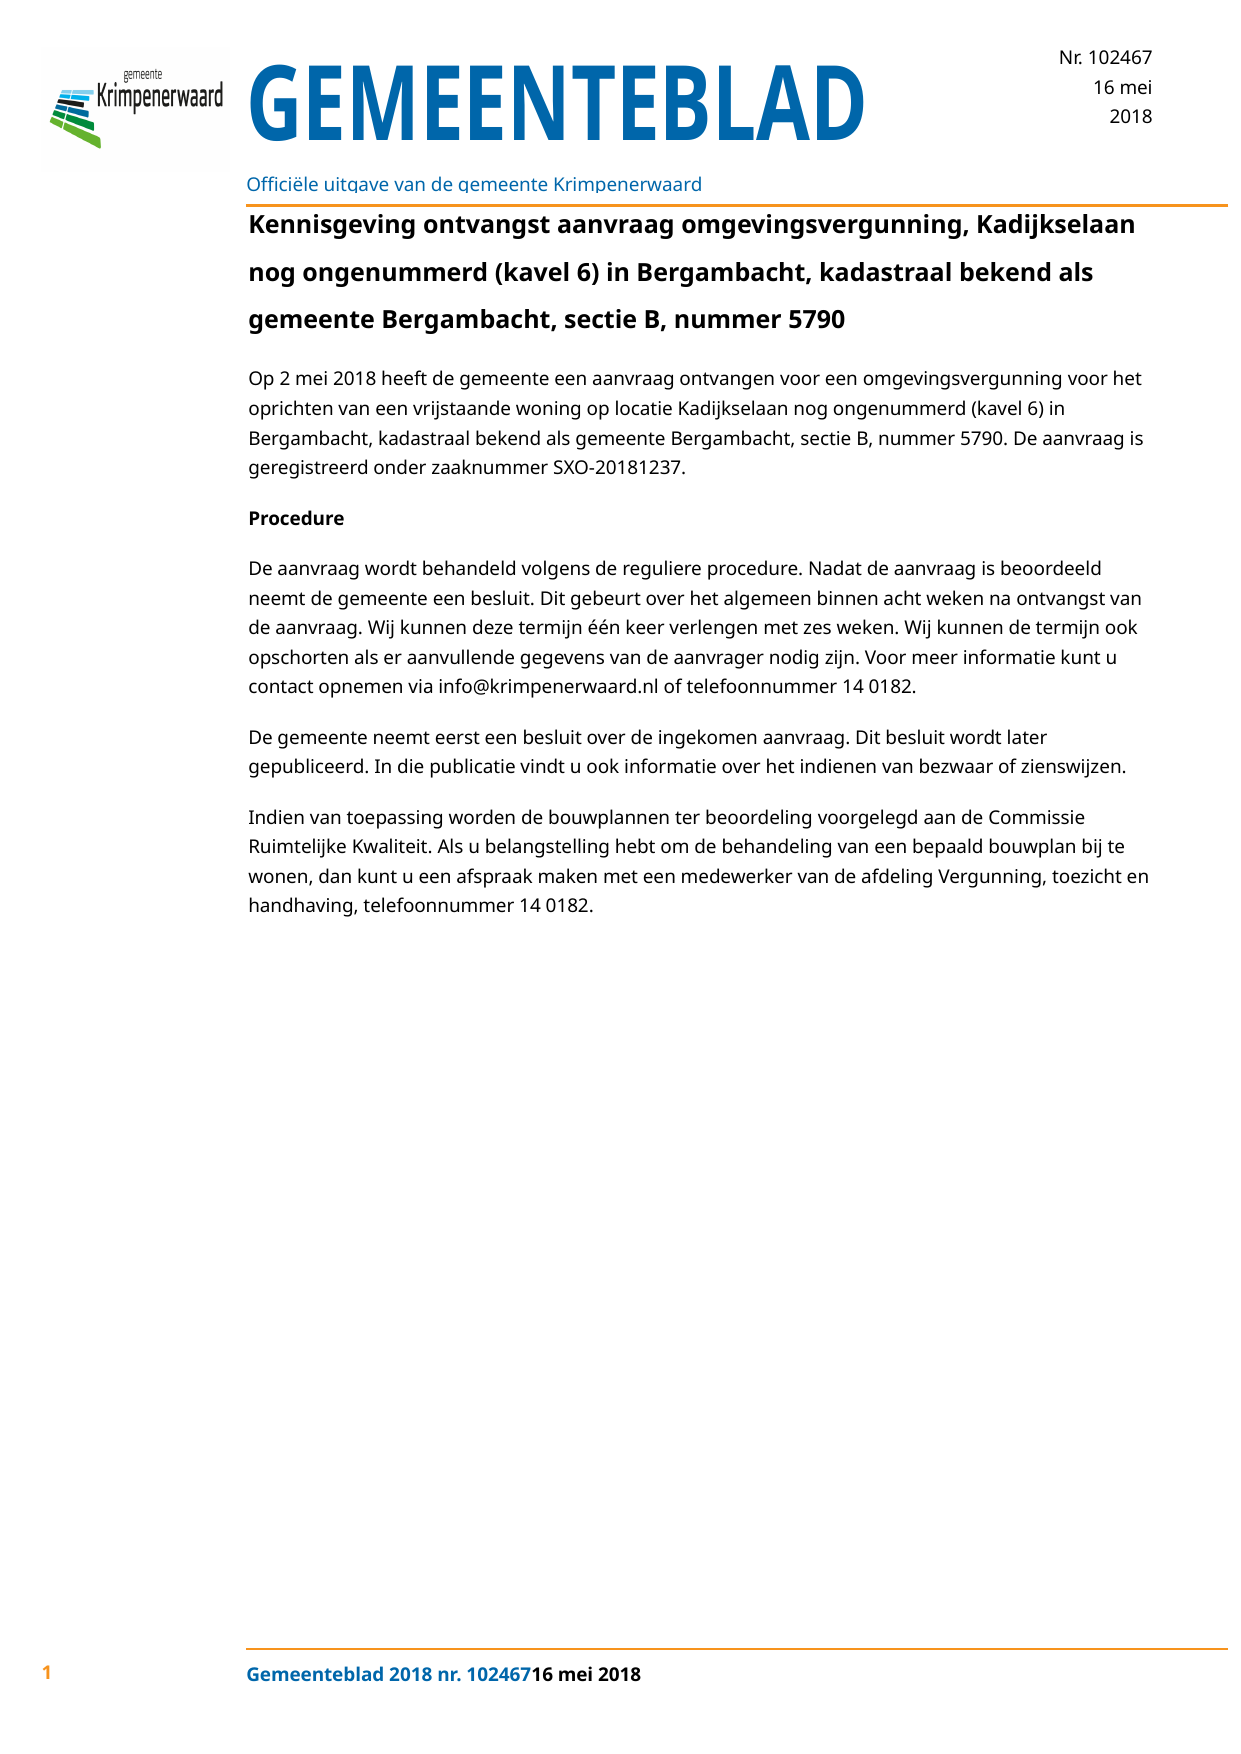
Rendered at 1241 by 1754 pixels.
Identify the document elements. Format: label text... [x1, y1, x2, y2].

text Op 2 mei 2018 heeft de gemeente een aanvraag ontvangen voor een omgevingsvergunning voor het oprichten van een vrijstaande woning op locatie Kadijkselaan nog ongenummerd (kavel 6) in Bergambacht, kadastraal bekend als gemeente Bergambacht, sectie B, nummer 5790. De aanvraag is geregistreerd onder zaaknummer SXO-20181237. [248, 366, 1152, 480]
text De aanvraag wordt behandeld volgens de reguliere procedure. Nadat de aanvraag is beoordeeld neemt de gemeente een besluit. Dit gebeurt over het algemeen binnen acht weken na ontvangst van de aanvraag. Wij kunnen deze termijn één keer verlengen met zes weken. Wij kunnen de termijn ook opschorten als er aanvullende gegevens van de aanvrager nodig zijn. Voor meer informatie kunt u contact opnemen via info@krimpenerwaard.nl of telefoonnummer 14 0182. [248, 555, 1152, 699]
text Indien van toepassing worden de bouwplannen ter beoordeling voorgelegd aan de Commissie Ruimtelijke Kwaliteit. Als u belangstelling hebt om de behandeling van een bepaald bouwplan bij te wonen, dan kunt u een afspraak maken met een medewerker van de afdeling Vergunning, toezicht en handhaving, telefoonnummer 14 0182. [248, 804, 1152, 918]
picture [41, 47, 231, 172]
text Procedure [248, 505, 1152, 530]
text De gemeente neemt eerst een besluit over de ingekomen aanvraag. Dit besluit wordt later gepubliceerd. In die publicatie vindt u ook informatie over het indienen van bezwaar of zienswijzen. [248, 724, 1152, 779]
text Kennisgeving ontvangst aanvraag omgevingsvergunning, Kadijkselaan nog ongenummerd (kavel 6) in Bergambacht, kadastraal bekend als gemeente Bergambacht, sectie B, nummer 5790 [248, 207, 1152, 336]
